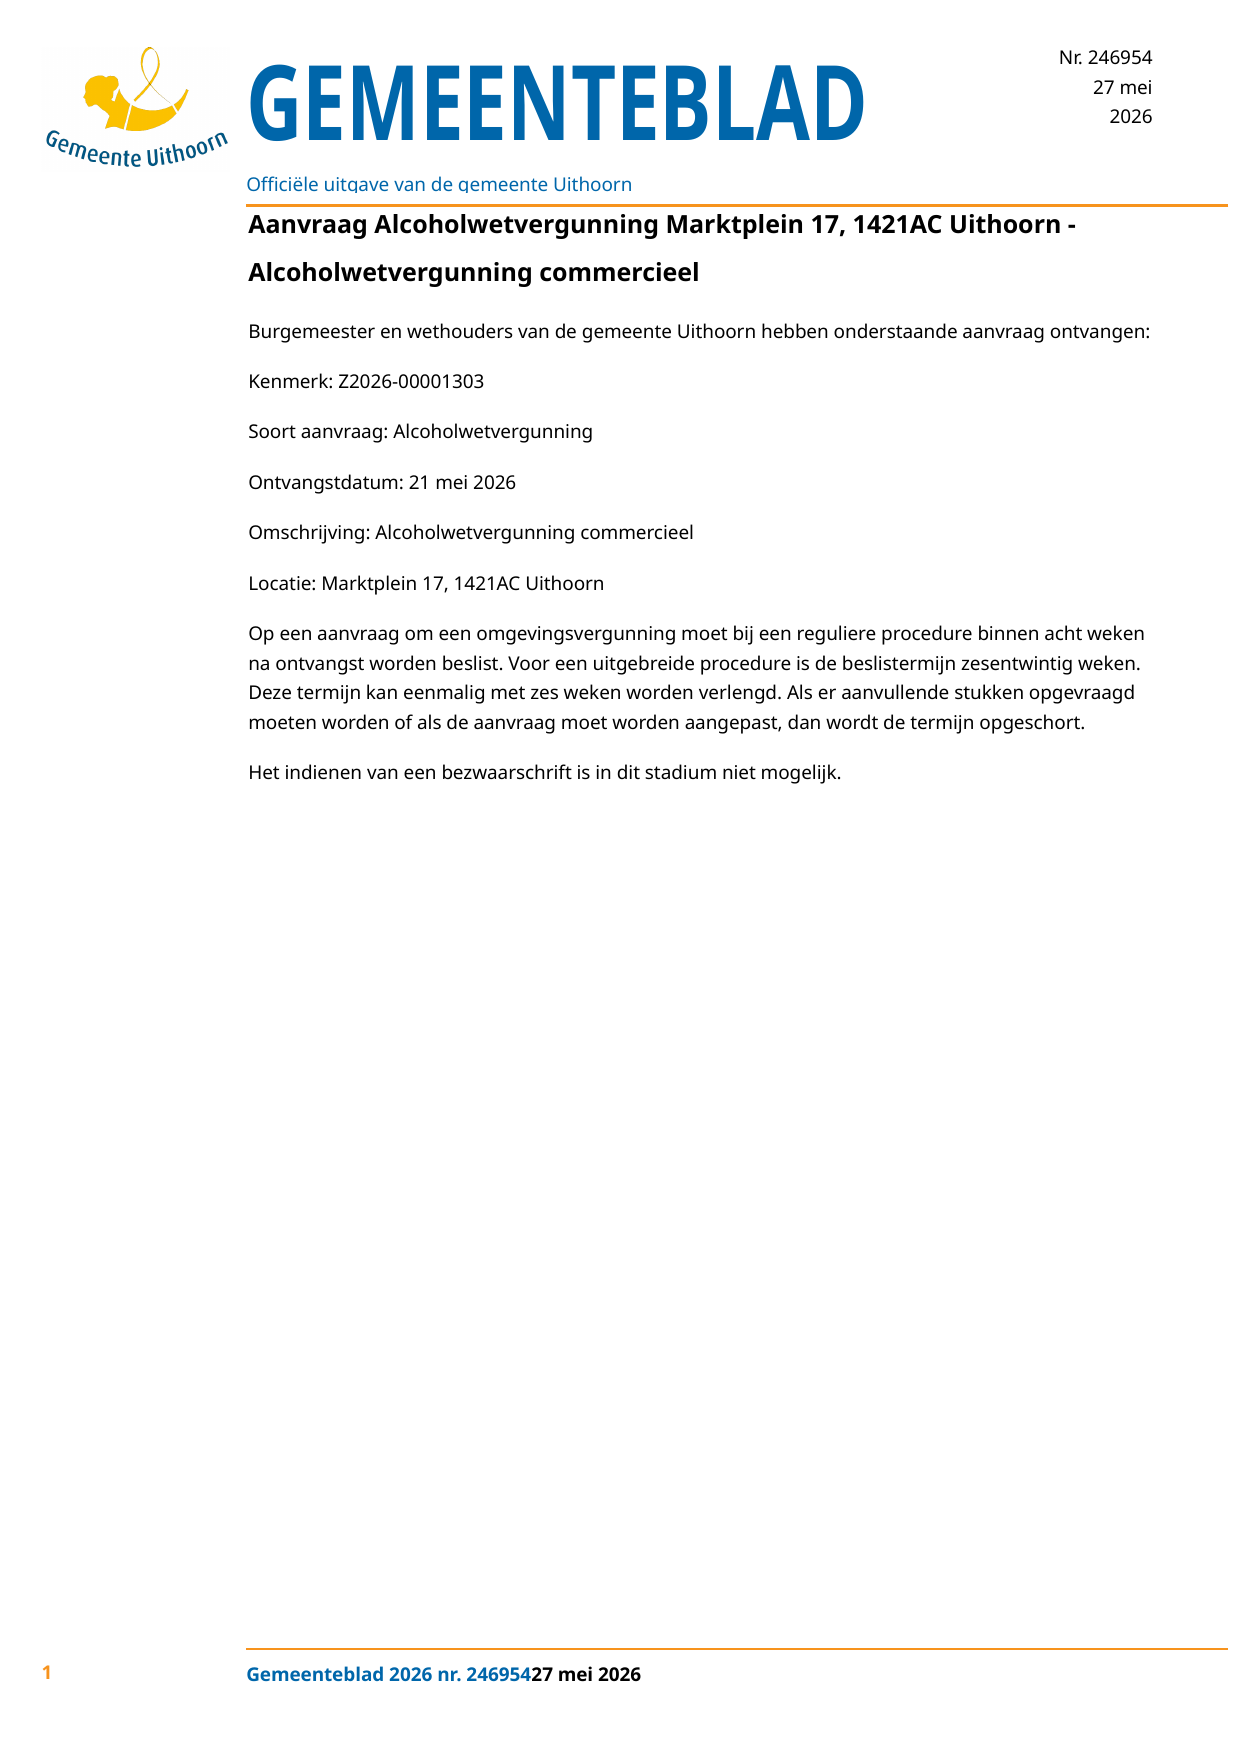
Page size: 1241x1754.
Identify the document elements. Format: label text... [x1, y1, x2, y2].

text Burgemeester en wethouders van de gemeente Uithoorn hebben onderstaande aanvraag ontvangen: [248, 318, 1152, 344]
text Ontvangstdatum: 21 mei 2026 [248, 469, 1152, 495]
text Omschrijving: Alcoholwetvergunning commercieel [248, 519, 1152, 545]
text Locatie: Marktplein 17, 1421AC Uithoorn [248, 570, 1152, 596]
text Kenmerk: Z2026-00001303 [248, 368, 1152, 394]
text Het indienen van een bezwaarschrift is in dit stadium niet mogelijk. [248, 759, 1152, 785]
text Aanvraag Alcoholwetvergunning Marktplein 17, 1421AC Uithoorn - Alcoholwetvergunning commercieel [248, 207, 1152, 288]
text Op een aanvraag om een omgevingsvergunning moet bij een reguliere procedure binnen acht weken na ontvangst worden beslist. Voor een uitgebreide procedure is de beslistermijn zesentwintig weken. Deze termijn kan eenmalig met zes weken worden verlengd. Als er aanvullende stukken opgevraagd moeten worden of als de aanvraag moet worden aangepast, dan wordt de termijn opgeschort. [248, 620, 1152, 735]
text Soort aanvraag: Alcoholwetvergunning [248, 419, 1152, 444]
picture [41, 47, 231, 172]
